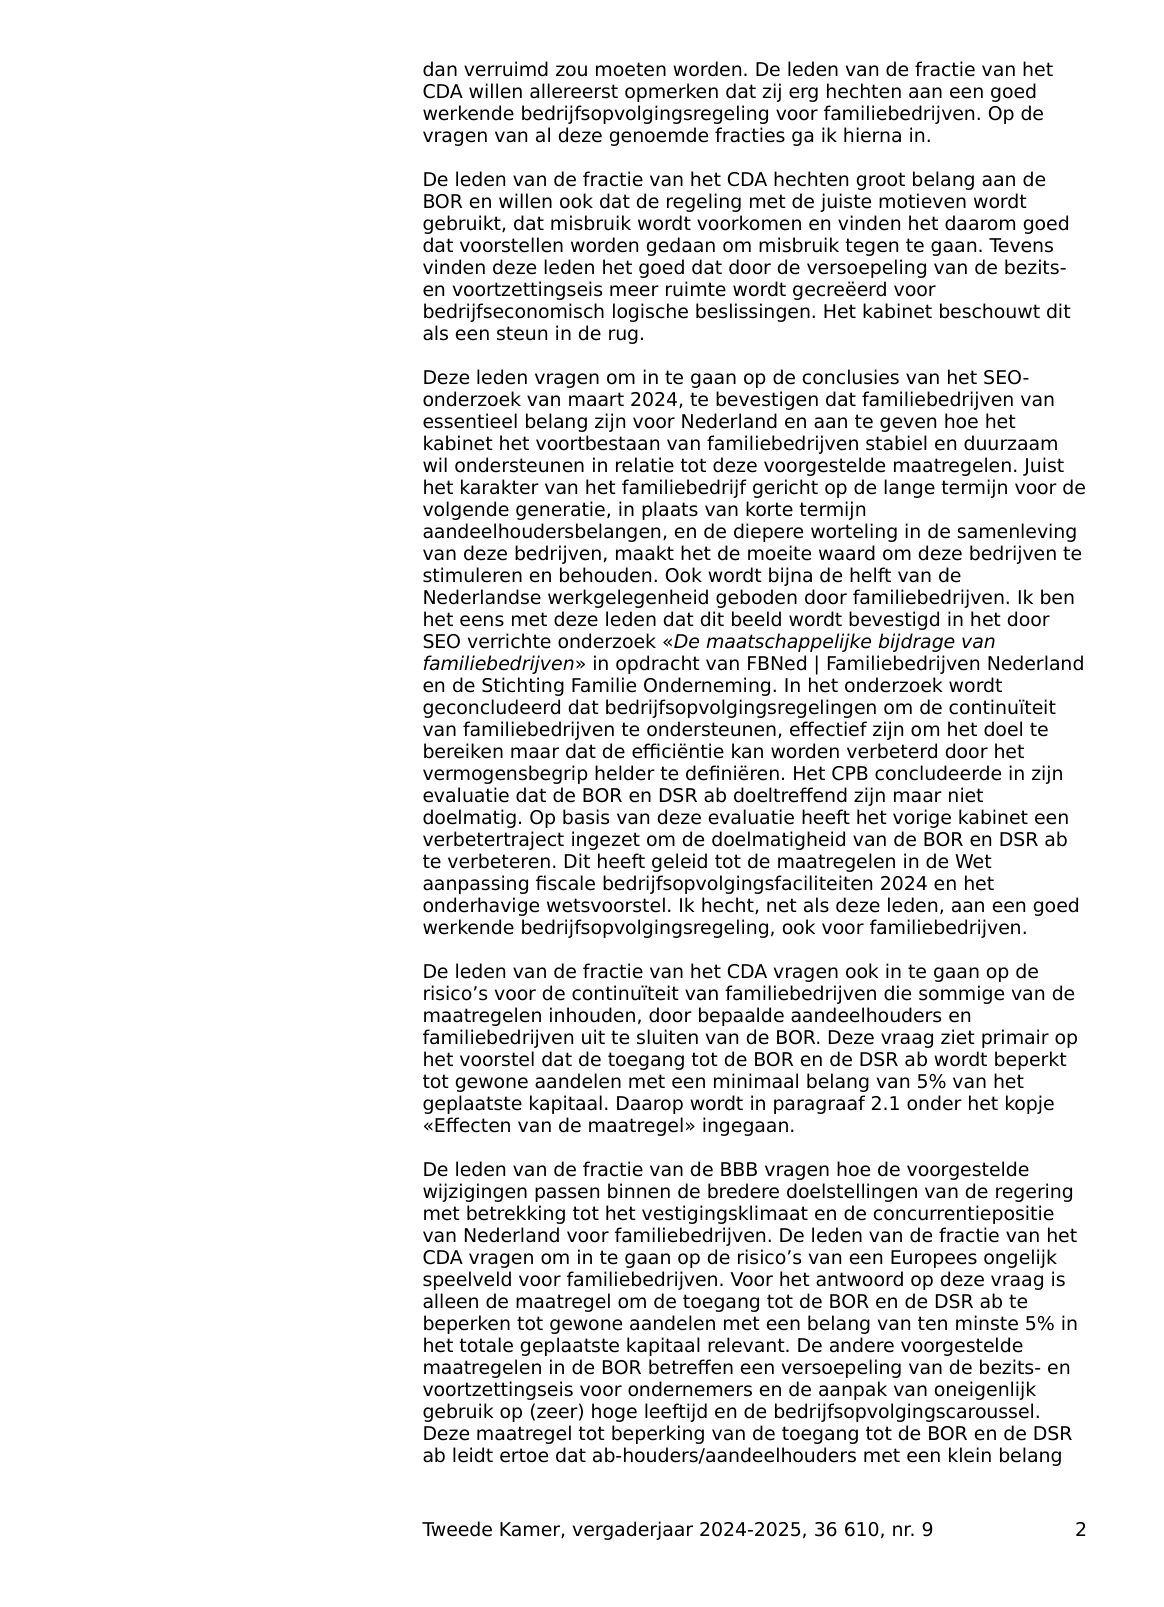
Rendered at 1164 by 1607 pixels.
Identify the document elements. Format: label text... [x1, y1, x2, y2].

text dan verruimd zou moeten worden. De leden van de fractie van het CDA willen allereerst opmerken dat zij erg hechten aan een goed werkende bedrijfsopvolgingsregeling voor familiebedrijven. Op de vragen van al deze genoemde fracties ga ik hierna in. [422, 59, 1087, 147]
text Deze leden vragen om in te gaan op de conclusies van het SEO-onderzoek van maart 2024, te bevestigen dat familiebedrijven van essentieel belang zijn voor Nederland en aan te geven hoe het kabinet het voortbestaan van familiebedrijven stabiel en duurzaam wil ondersteunen in relatie tot deze voorgestelde maatregelen. Juist het karakter van het familiebedrijf gericht op de lange termijn voor de volgende generatie, in plaats van korte termijn aandeelhoudersbelangen, en de diepere worteling in de samenleving van deze bedrijven, maakt het de moeite waard om deze bedrijven te stimuleren en behouden. Ook wordt bijna de helft van de Nederlandse werkgelegenheid geboden door familiebedrijven. Ik ben het eens met deze leden dat dit beeld wordt bevestigd in het door SEO verrichte onderzoek «De maatschappelijke bijdrage van familiebedrijven» in opdracht van FBNed | Familiebedrijven Nederland en de Stichting Familie Onderneming. In het onderzoek wordt geconcludeerd dat bedrijfsopvolgingsregelingen om de continuïteit van familiebedrijven te ondersteunen, effectief zijn om het doel te bereiken maar dat de efficiëntie kan worden verbeterd door het vermogensbegrip helder te definiëren. Het CPB concludeerde in zijn evaluatie dat de BOR en DSR ab doeltreffend zijn maar niet doelmatig. Op basis van deze evaluatie heeft het vorige kabinet een verbetertraject ingezet om de doelmatigheid van de BOR en DSR ab te verbeteren. Dit heeft geleid tot de maatregelen in de Wet aanpassing fiscale bedrijfsopvolgingsfaciliteiten 2024 en het onderhavige wetsvoorstel. Ik hecht, net als deze leden, aan een goed werkende bedrijfsopvolgingsregeling, ook voor familiebedrijven. [422, 367, 1087, 939]
text De leden van de fractie van het CDA hechten groot belang aan de BOR en willen ook dat de regeling met de juiste motieven wordt gebruikt, dat misbruik wordt voorkomen en vinden het daarom goed dat voorstellen worden gedaan om misbruik tegen te gaan. Tevens vinden deze leden het goed dat door de versoepeling van de bezits- en voortzettingseis meer ruimte wordt gecreëerd voor bedrijfseconomisch logische beslissingen. Het kabinet beschouwt dit als een steun in de rug. [422, 169, 1087, 345]
text De leden van de fractie van het CDA vragen ook in te gaan op de risico’s voor de continuïteit van familiebedrijven die sommige van de maatregelen inhouden, door bepaalde aandeelhouders en familiebedrijven uit te sluiten van de BOR. Deze vraag ziet primair op het voorstel dat de toegang tot de BOR en de DSR ab wordt beperkt tot gewone aandelen met een minimaal belang van 5% van het geplaatste kapitaal. Daarop wordt in paragraaf 2.1 onder het kopje «Effecten van de maatregel» ingegaan. [422, 961, 1087, 1137]
text De leden van de fractie van de BBB vragen hoe de voorgestelde wijzigingen passen binnen de bredere doelstellingen van de regering met betrekking tot het vestigingsklimaat en de concurrentiepositie van Nederland voor familiebedrijven. De leden van de fractie van het CDA vragen om in te gaan op de risico’s van een Europees ongelijk speelveld voor familiebedrijven. Voor het antwoord op deze vraag is alleen de maatregel om de toegang tot de BOR en de DSR ab te beperken tot gewone aandelen met een belang van ten minste 5% in het totale geplaatste kapitaal relevant. De andere voorgestelde maatregelen in de BOR betreffen een versoepeling van de bezits- en voortzettingseis voor ondernemers en de aanpak van oneigenlijk gebruik op (zeer) hoge leeftijd en de bedrijfsopvolgingscaroussel. Deze maatregel tot beperking van de toegang tot de BOR en de DSR ab leidt ertoe dat ab-houders/aandeelhouders met een klein belang [422, 1159, 1087, 1467]
